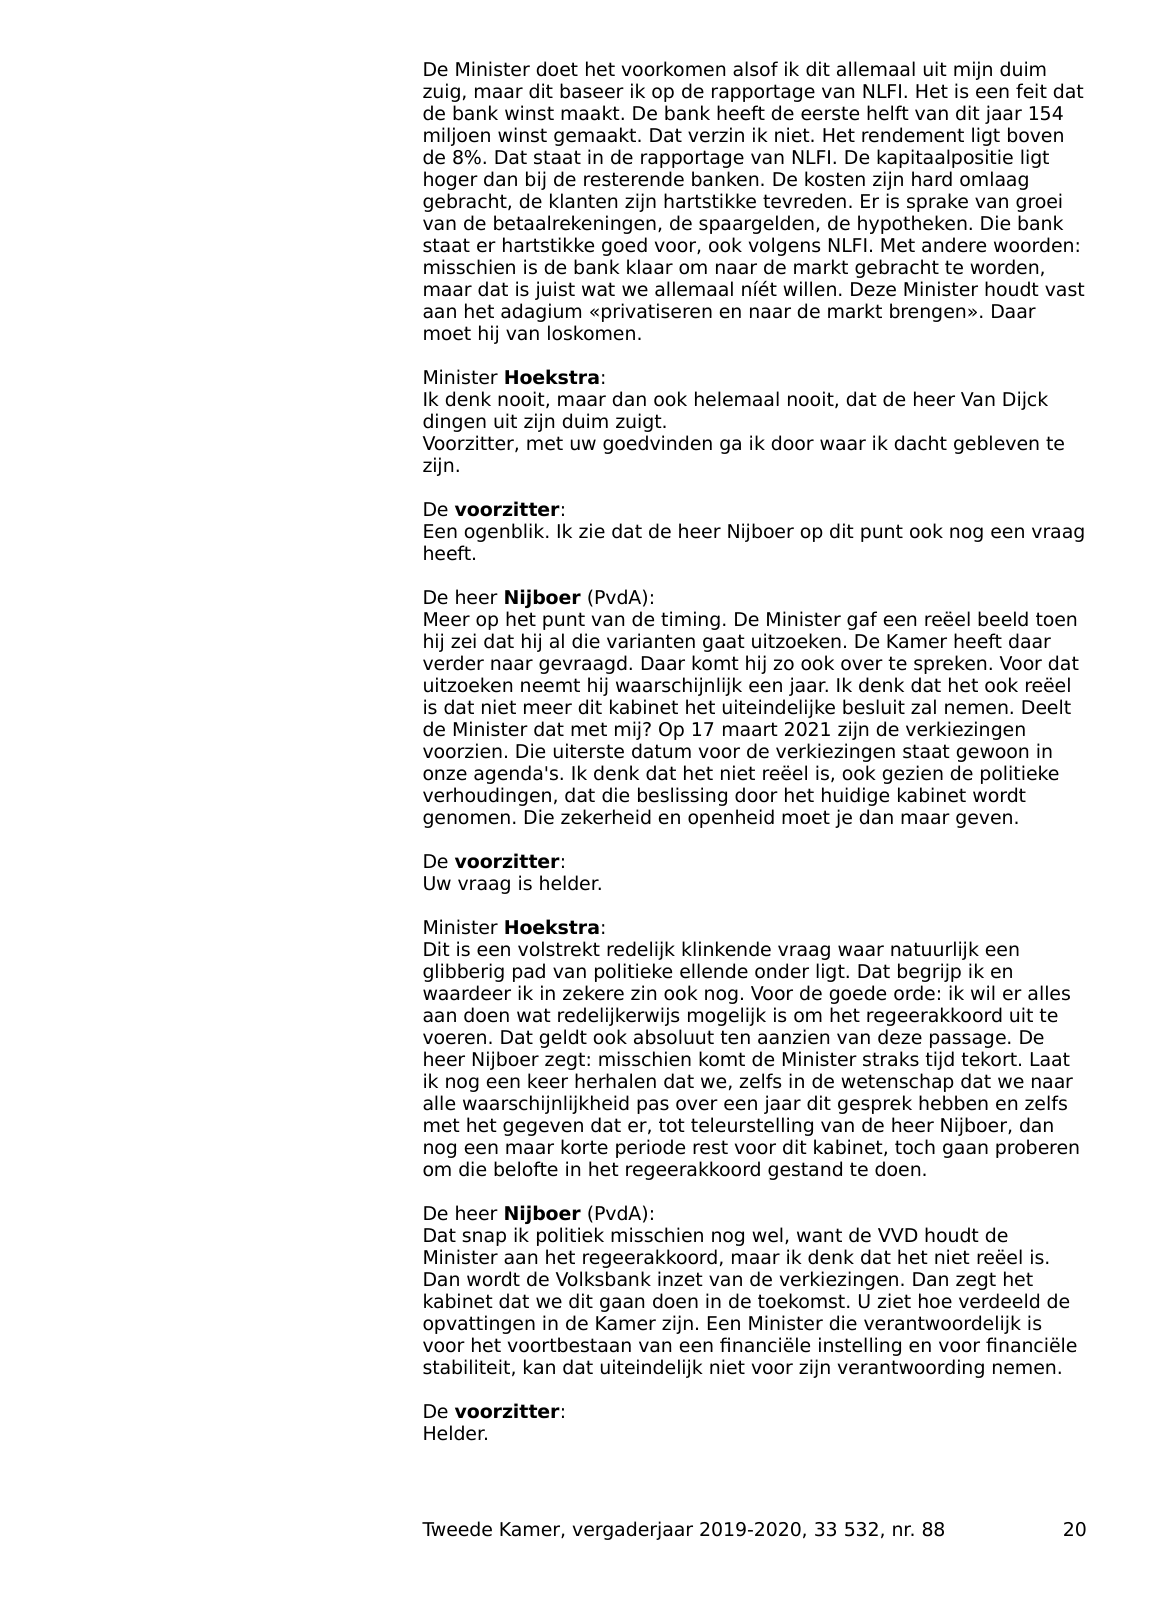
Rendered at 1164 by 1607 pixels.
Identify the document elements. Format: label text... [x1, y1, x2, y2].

text Uw vraag is helder. [422, 873, 1087, 895]
text De voorzitter: [422, 1401, 1087, 1423]
text De heer Nijboer (PvdA): [422, 587, 1087, 609]
text Dit is een volstrekt redelijk klinkende vraag waar natuurlijk een glibberig pad van politieke ellende onder ligt. Dat begrijp ik en waardeer ik in zekere zin ook nog. Voor de goede orde: ik wil er alles aan doen wat redelijkerwijs mogelijk is om het regeerakkoord uit te voeren. Dat geldt ook absoluut ten aanzien van deze passage. De heer Nijboer zegt: misschien komt de Minister straks tijd tekort. Laat ik nog een keer herhalen dat we, zelfs in de wetenschap dat we naar alle waarschijnlijkheid pas over een jaar dit gesprek hebben en zelfs met het gegeven dat er, tot teleurstelling van de heer Nijboer, dan nog een maar korte periode rest voor dit kabinet, toch gaan proberen om die belofte in het regeerakkoord gestand te doen. [422, 939, 1087, 1181]
text Meer op het punt van de timing. De Minister gaf een reëel beeld toen hij zei dat hij al die varianten gaat uitzoeken. De Kamer heeft daar verder naar gevraagd. Daar komt hij zo ook over te spreken. Voor dat uitzoeken neemt hij waarschijnlijk een jaar. Ik denk dat het ook reëel is dat niet meer dit kabinet het uiteindelijke besluit zal nemen. Deelt de Minister dat met mij? Op 17 maart 2021 zijn de verkiezingen voorzien. Die uiterste datum voor de verkiezingen staat gewoon in onze agenda's. Ik denk dat het niet reëel is, ook gezien de politieke verhoudingen, dat die beslissing door het huidige kabinet wordt genomen. Die zekerheid en openheid moet je dan maar geven. [422, 609, 1087, 829]
text Helder. [422, 1423, 1087, 1445]
text De voorzitter: [422, 499, 1087, 521]
text Een ogenblik. Ik zie dat de heer Nijboer op dit punt ook nog een vraag heeft. [422, 521, 1087, 565]
text Ik denk nooit, maar dan ook helemaal nooit, dat de heer Van Dijck dingen uit zijn duim zuigt. [422, 389, 1087, 433]
text Minister Hoekstra: [422, 367, 1087, 389]
text De heer Nijboer (PvdA): [422, 1203, 1087, 1225]
text Dat snap ik politiek misschien nog wel, want de VVD houdt de Minister aan het regeerakkoord, maar ik denk dat het niet reëel is. Dan wordt de Volksbank inzet van de verkiezingen. Dan zegt het kabinet dat we dit gaan doen in de toekomst. U ziet hoe verdeeld de opvattingen in de Kamer zijn. Een Minister die verantwoordelijk is voor het voortbestaan van een financiële instelling en voor financiële stabiliteit, kan dat uiteindelijk niet voor zijn verantwoording nemen. [422, 1225, 1087, 1379]
text Voorzitter, met uw goedvinden ga ik door waar ik dacht gebleven te zijn. [422, 433, 1087, 477]
text De Minister doet het voorkomen alsof ik dit allemaal uit mijn duim zuig, maar dit baseer ik op de rapportage van NLFI. Het is een feit dat de bank winst maakt. De bank heeft de eerste helft van dit jaar 154 miljoen winst gemaakt. Dat verzin ik niet. Het rendement ligt boven de 8%. Dat staat in de rapportage van NLFI. De kapitaalpositie ligt hoger dan bij de resterende banken. De kosten zijn hard omlaag gebracht, de klanten zijn hartstikke tevreden. Er is sprake van groei van de betaalrekeningen, de spaargelden, de hypotheken. Die bank staat er hartstikke goed voor, ook volgens NLFI. Met andere woorden: misschien is de bank klaar om naar de markt gebracht te worden, maar dat is juist wat we allemaal níét willen. Deze Minister houdt vast aan het adagium «privatiseren en naar de markt brengen». Daar moet hij van loskomen. [422, 59, 1087, 345]
text De voorzitter: [422, 851, 1087, 873]
text Minister Hoekstra: [422, 917, 1087, 939]
